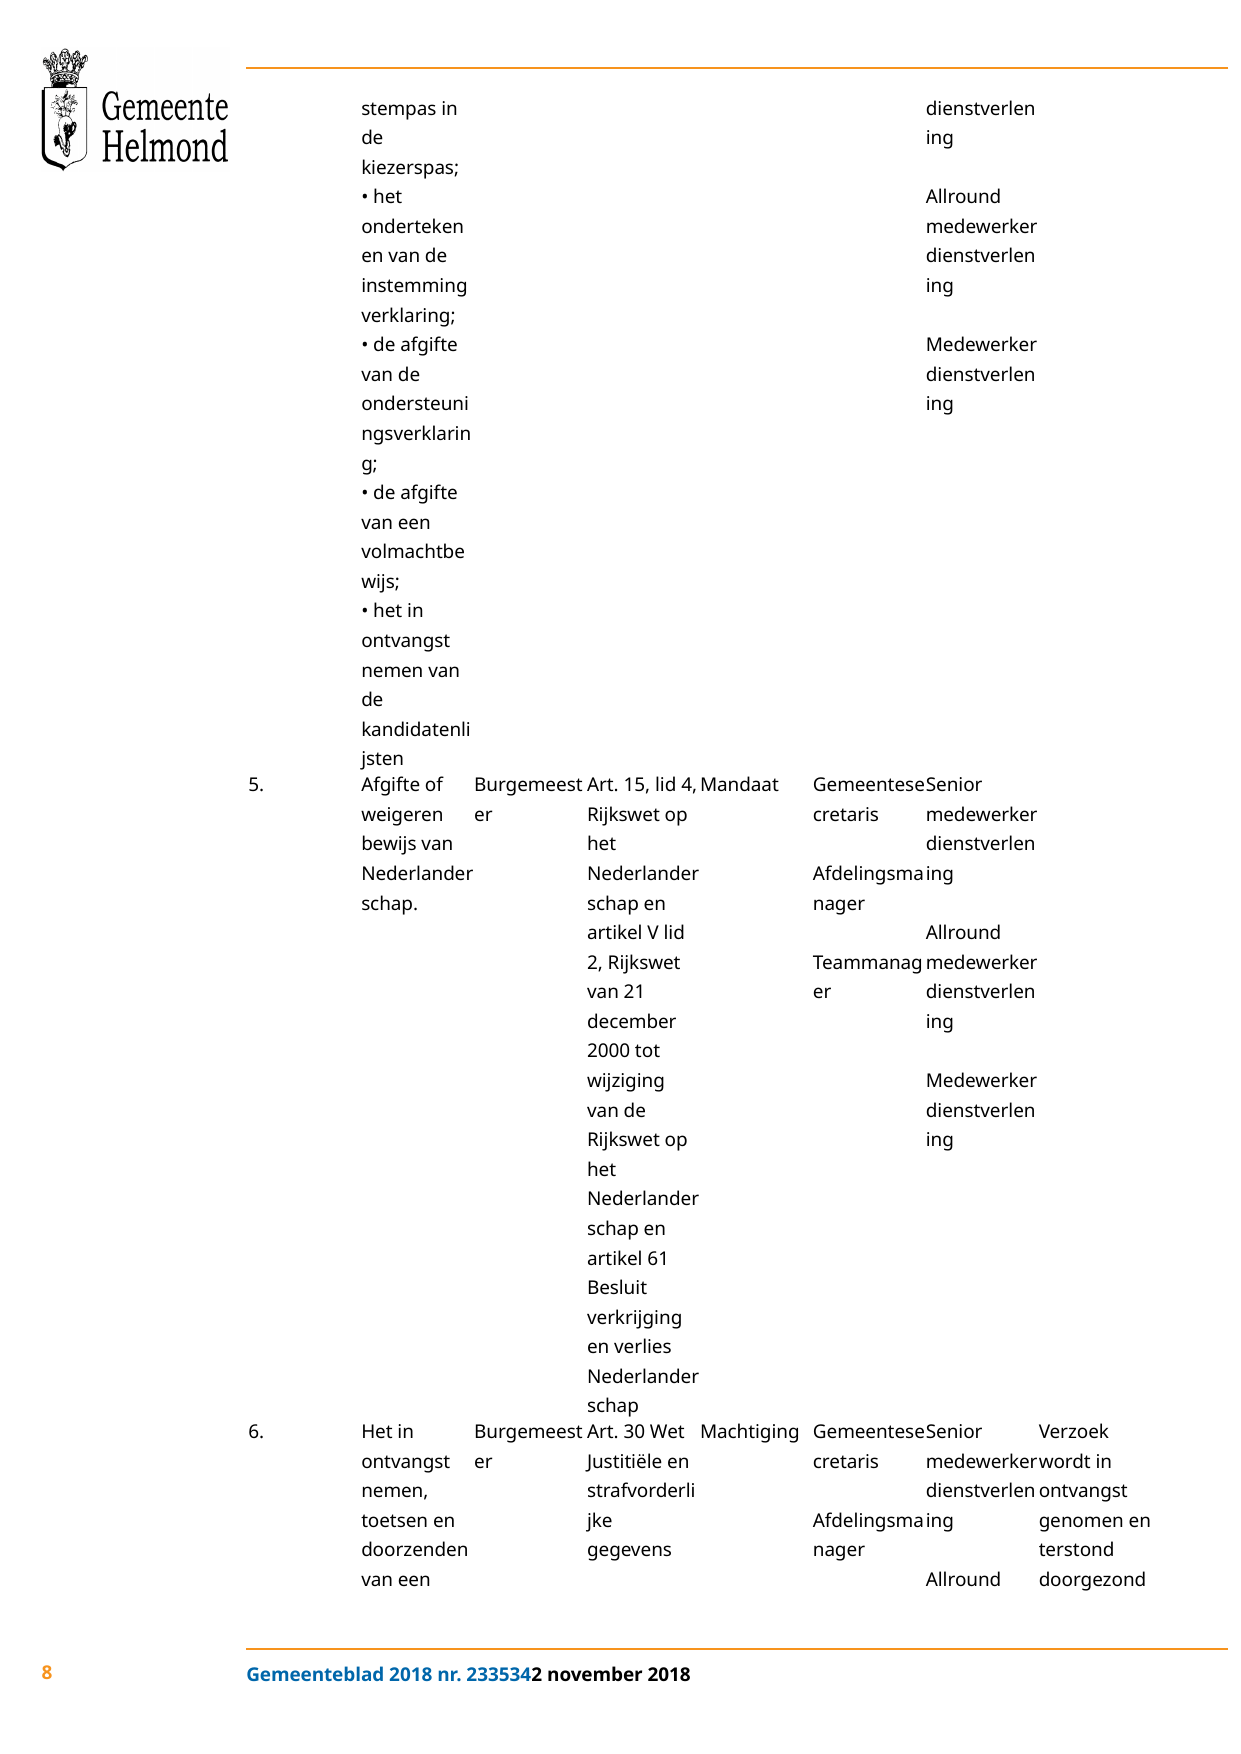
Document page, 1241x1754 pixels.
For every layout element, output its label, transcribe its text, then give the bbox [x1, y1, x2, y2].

table_cell [700, 95, 813, 771]
table_cell Verzoek wordt in ontvangst genomen en terstond doorgezond [1039, 1418, 1152, 1592]
table_cell [813, 95, 926, 771]
table_cell Burgemeester [474, 1418, 587, 1592]
table_cell [474, 95, 587, 771]
table_cell Gemeentesecretaris Afdelingsmanager Teammanager [813, 771, 926, 1418]
table_cell Afgifte of weigeren bewijs van Nederlanderschap. [361, 771, 474, 1418]
table_cell Art. 15, lid 4, Rijkswet op het Nederlanderschap en artikel V lid 2, Rijkswet van 21 december 2000 tot wijziging van de Rijkswet op het Nederlanderschap en artikel 61 Besluit verkrijging en verlies Nederlanderschap [587, 771, 700, 1418]
table_cell [1039, 771, 1152, 1418]
table_cell [1039, 95, 1152, 771]
table_cell Het in ontvangst nemen, toetsen en doorzenden van een [361, 1418, 474, 1592]
table_cell Senior medewerker dienstverlening Allround [926, 1418, 1038, 1592]
table_cell Senior medewerker dienstverlening Allround medewerker dienstverlening Medewerker dienstverlening [926, 771, 1038, 1418]
table_cell dienstverlening Allround medewerker dienstverlening Medewerker dienstverlening [926, 95, 1038, 771]
table_cell 6. [248, 1418, 361, 1592]
table_cell Gemeentesecretaris Afdelingsmanager [813, 1418, 926, 1592]
table_cell Art. 30 Wet Justitiële en strafvorderlijke gegevens [587, 1418, 700, 1592]
table_cell 5. [248, 771, 361, 1418]
table_cell stempas in de kiezerspas; • het ondertekenen van de instemmingverklaring; • de afgifte van de ondersteuningsverklaring; • de afgifte van een volmachtbewijs; • het in ontvangst nemen van de kandidatenlijsten [361, 95, 474, 771]
picture [41, 47, 231, 172]
table_cell [248, 95, 361, 771]
table_cell Mandaat [700, 771, 813, 1418]
table_cell Burgemeester [474, 771, 587, 1418]
table_cell Machtiging [700, 1418, 813, 1592]
table_cell [587, 95, 700, 771]
